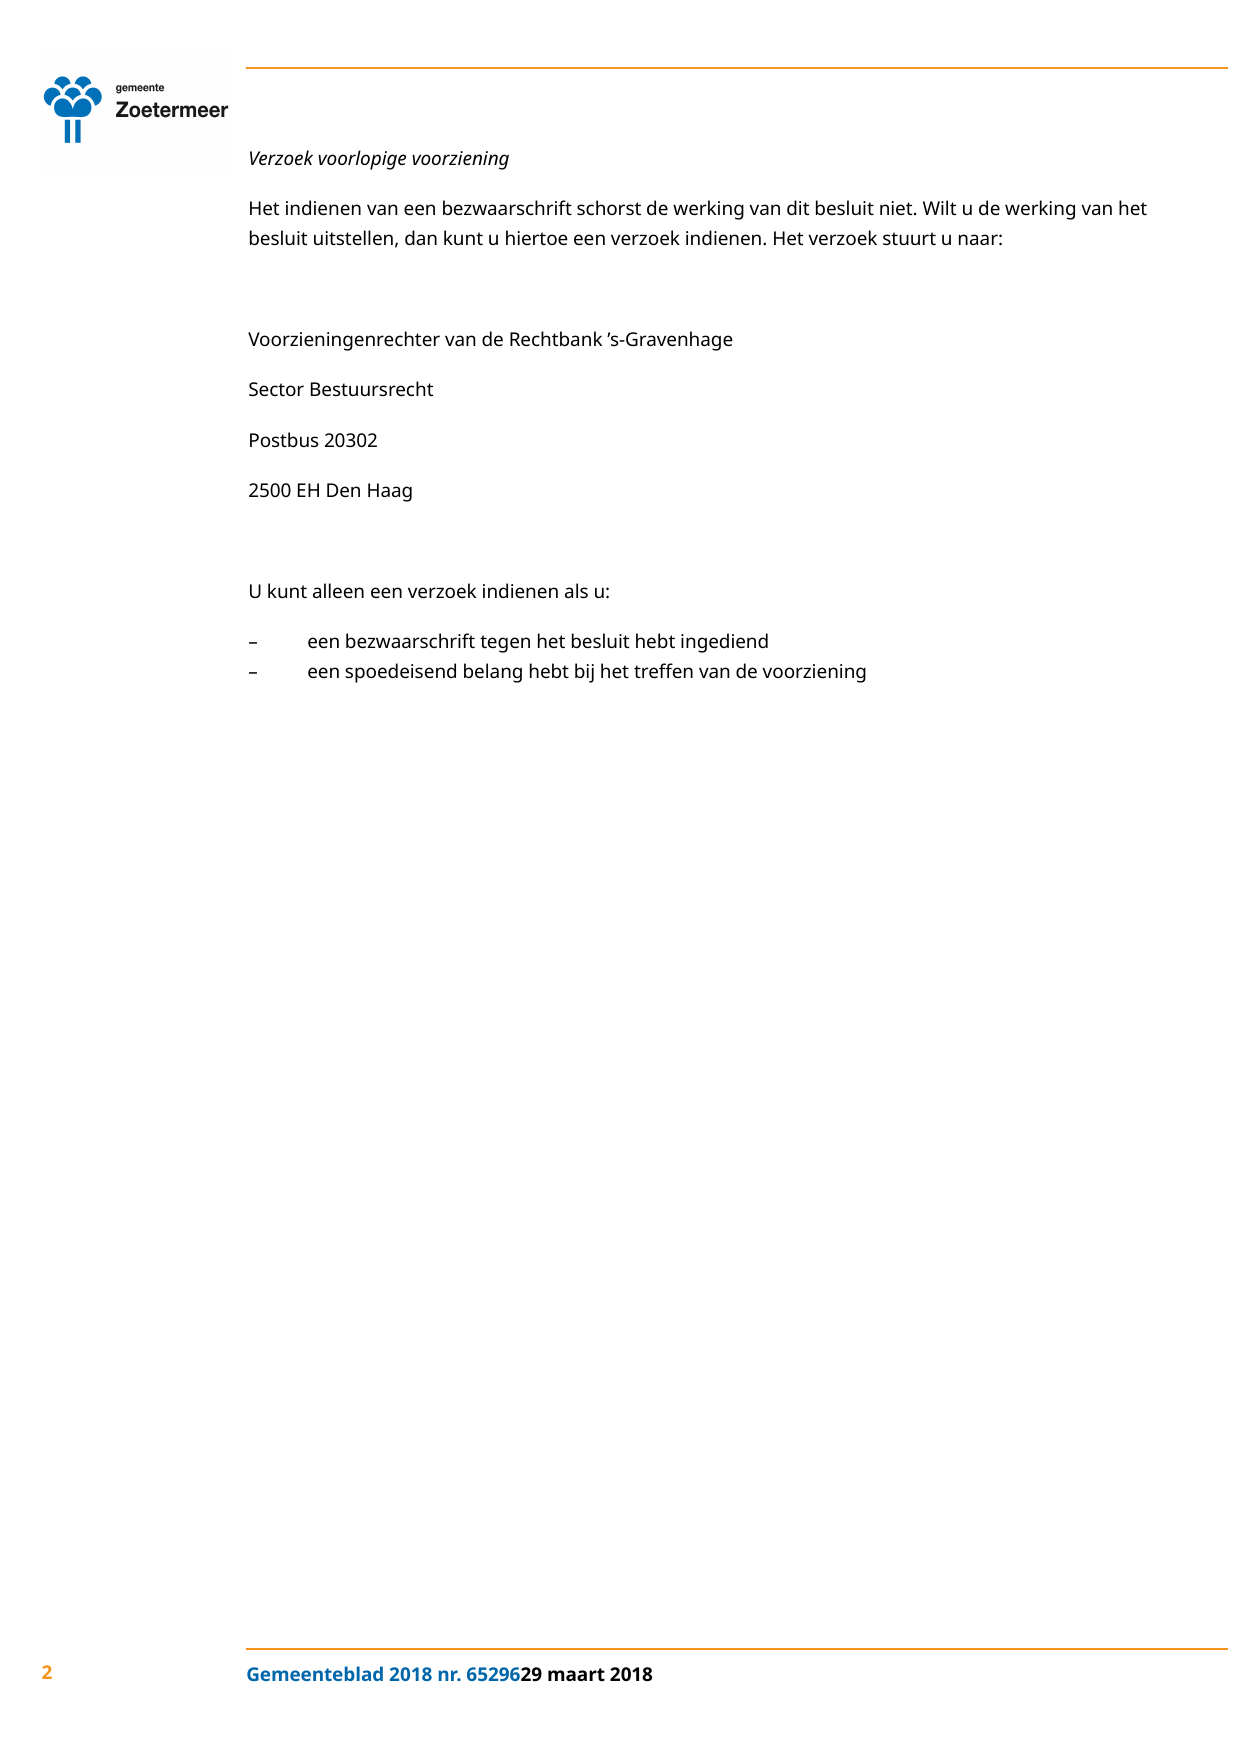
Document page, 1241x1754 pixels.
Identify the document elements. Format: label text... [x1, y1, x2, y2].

text 2500 EH Den Haag [248, 477, 1152, 503]
list een bezwaarschrift tegen het besluit hebt ingediend [248, 628, 1152, 654]
text Voorzieningenrechter van de Rechtbank ’s-Gravenhage [248, 326, 1152, 352]
text Sector Bestuursrecht [248, 376, 1152, 402]
picture [41, 47, 231, 172]
text Verzoek voorlopige voorziening [248, 145, 1152, 171]
list een spoedeisend belang hebt bij het treffen van de voorziening [248, 658, 1152, 684]
text Het indienen van een bezwaarschrift schorst de werking van dit besluit niet. Wilt u de werking van het besluit uitstellen, dan kunt u hiertoe een verzoek indienen. Het verzoek stuurt u naar: [248, 196, 1152, 251]
text Postbus 20302 [248, 427, 1152, 453]
text U kunt alleen een verzoek indienen als u: [248, 578, 1152, 604]
